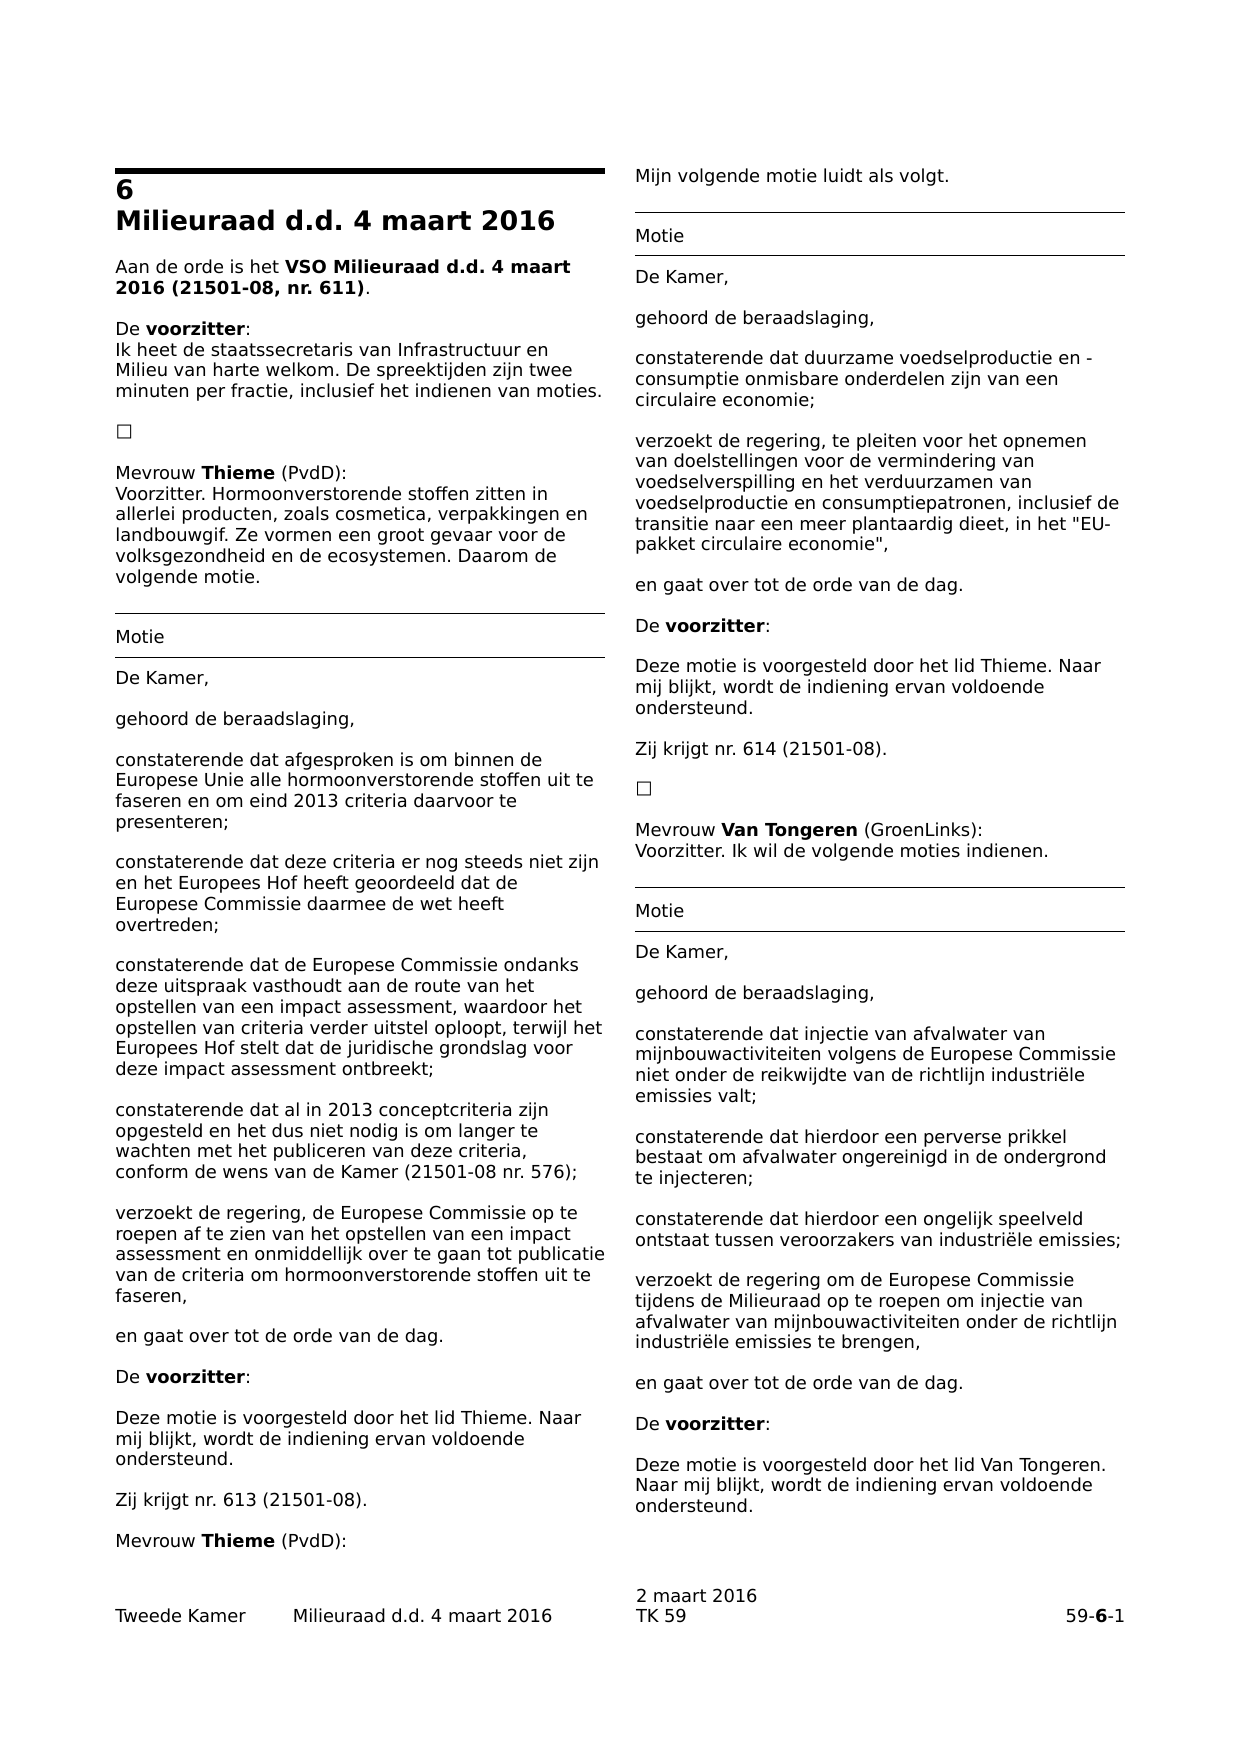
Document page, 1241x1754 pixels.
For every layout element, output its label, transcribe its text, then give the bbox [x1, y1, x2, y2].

text constaterende dat hierdoor een perverse prikkel bestaat om afvalwater ongereinigd in de ondergrond te injecteren; [635, 1126, 1125, 1189]
text Voorzitter. Hormoonverstorende stoffen zitten in allerlei producten, zoals cosmetica, verpakkingen en landbouwgif. Ze vormen een groot gevaar voor de volksgezondheid en de ecosystemen. Daarom de volgende motie. [115, 483, 605, 587]
text Mevrouw Thieme (PvdD): [115, 462, 605, 483]
text constaterende dat de Europese Commissie ondanks deze uitspraak vasthoudt aan de route van het opstellen van een impact assessment, waardoor het opstellen van criteria verder uitstel oploopt, terwijl het Europees Hof stelt dat de juridische grondslag voor deze impact assessment ontbreekt; [115, 955, 605, 1080]
text constaterende dat duurzame voedselproductie en -consumptie onmisbare onderdelen zijn van een circulaire economie; [635, 348, 1125, 410]
text Ik heet de staatssecretaris van Infrastructuur en Milieu van harte welkom. De spreektijden zijn twee minuten per fractie, inclusief het indienen van moties. [115, 339, 605, 402]
text Motie [635, 901, 1125, 922]
text gehoord de beraadslaging, [635, 307, 1125, 328]
text De voorzitter: [635, 1414, 1125, 1434]
text De Kamer, [115, 668, 605, 689]
text verzoekt de regering, de Europese Commissie op te roepen af te zien van het opstellen van een impact assessment en onmiddellijk over te gaan tot publicatie van de criteria om hormoonverstorende stoffen uit te faseren, [115, 1203, 605, 1306]
text De Kamer, [635, 267, 1125, 287]
text constaterende dat deze criteria er nog steeds niet zijn en het Europees Hof heeft geoordeeld dat de Europese Commissie daarmee de wet heeft overtreden; [115, 852, 605, 935]
text constaterende dat afgesproken is om binnen de Europese Unie alle hormoonverstorende stoffen uit te faseren en om eind 2013 criteria daarvoor te presenteren; [115, 749, 605, 832]
title 6 Milieuraad d.d. 4 maart 2016 [115, 174, 605, 237]
text gehoord de beraadslaging, [115, 709, 605, 729]
text De voorzitter: [635, 616, 1125, 636]
text ⬜ [635, 779, 1125, 800]
text Zij krijgt nr. 613 (21501-08). [115, 1490, 605, 1511]
text Deze motie is voorgesteld door het lid Thieme. Naar mij blijkt, wordt de indiening ervan voldoende ondersteund. [635, 656, 1125, 718]
text Voorzitter. Ik wil de volgende moties indienen. [635, 841, 1125, 861]
text Mevrouw Van Tongeren (GroenLinks): [635, 820, 1125, 841]
text De voorzitter: [115, 318, 605, 339]
text Aan de orde is het VSO Milieuraad d.d. 4 maart 2016 (21501-08, nr. 611). [115, 257, 605, 298]
text Mevrouw Thieme (PvdD): [115, 1531, 605, 1551]
text en gaat over tot de orde van de dag. [115, 1326, 605, 1347]
text Deze motie is voorgesteld door het lid Van Tongeren. Naar mij blijkt, wordt de indiening ervan voldoende ondersteund. [635, 1454, 1125, 1517]
text constaterende dat hierdoor een ongelijk speelveld ontstaat tussen veroorzakers van industriële emissies; [635, 1209, 1125, 1250]
text verzoekt de regering, te pleiten voor het opnemen van doelstellingen voor de vermindering van voedselverspilling en het verduurzamen van voedselproductie en consumptiepatronen, inclusief de transitie naar een meer plantaardig dieet, in het "EU-pakket circulaire economie", [635, 430, 1125, 555]
text gehoord de beraadslaging, [635, 983, 1125, 1003]
text en gaat over tot de orde van de dag. [635, 1373, 1125, 1394]
text constaterende dat injectie van afvalwater van mijnbouwactiviteiten volgens de Europese Commissie niet onder de reikwijdte van de richtlijn industriële emissies valt; [635, 1023, 1125, 1106]
text verzoekt de regering om de Europese Commissie tijdens de Milieuraad op te roepen om injectie van afvalwater van mijnbouwactiviteiten onder de richtlijn industriële emissies te brengen, [635, 1270, 1125, 1353]
text Mijn volgende motie luidt als volgt. [635, 165, 1125, 186]
text constaterende dat al in 2013 conceptcriteria zijn opgesteld en het dus niet nodig is om langer te wachten met het publiceren van deze criteria, conform de wens van de Kamer (21501-08 nr. 576); [115, 1100, 605, 1183]
text De voorzitter: [115, 1367, 605, 1388]
text Motie [115, 627, 605, 648]
text Zij krijgt nr. 614 (21501-08). [635, 738, 1125, 759]
text Deze motie is voorgesteld door het lid Thieme. Naar mij blijkt, wordt de indiening ervan voldoende ondersteund. [115, 1408, 605, 1470]
text en gaat over tot de orde van de dag. [635, 575, 1125, 596]
text ⬜ [115, 422, 605, 442]
text Motie [635, 226, 1125, 247]
text De Kamer, [635, 942, 1125, 963]
